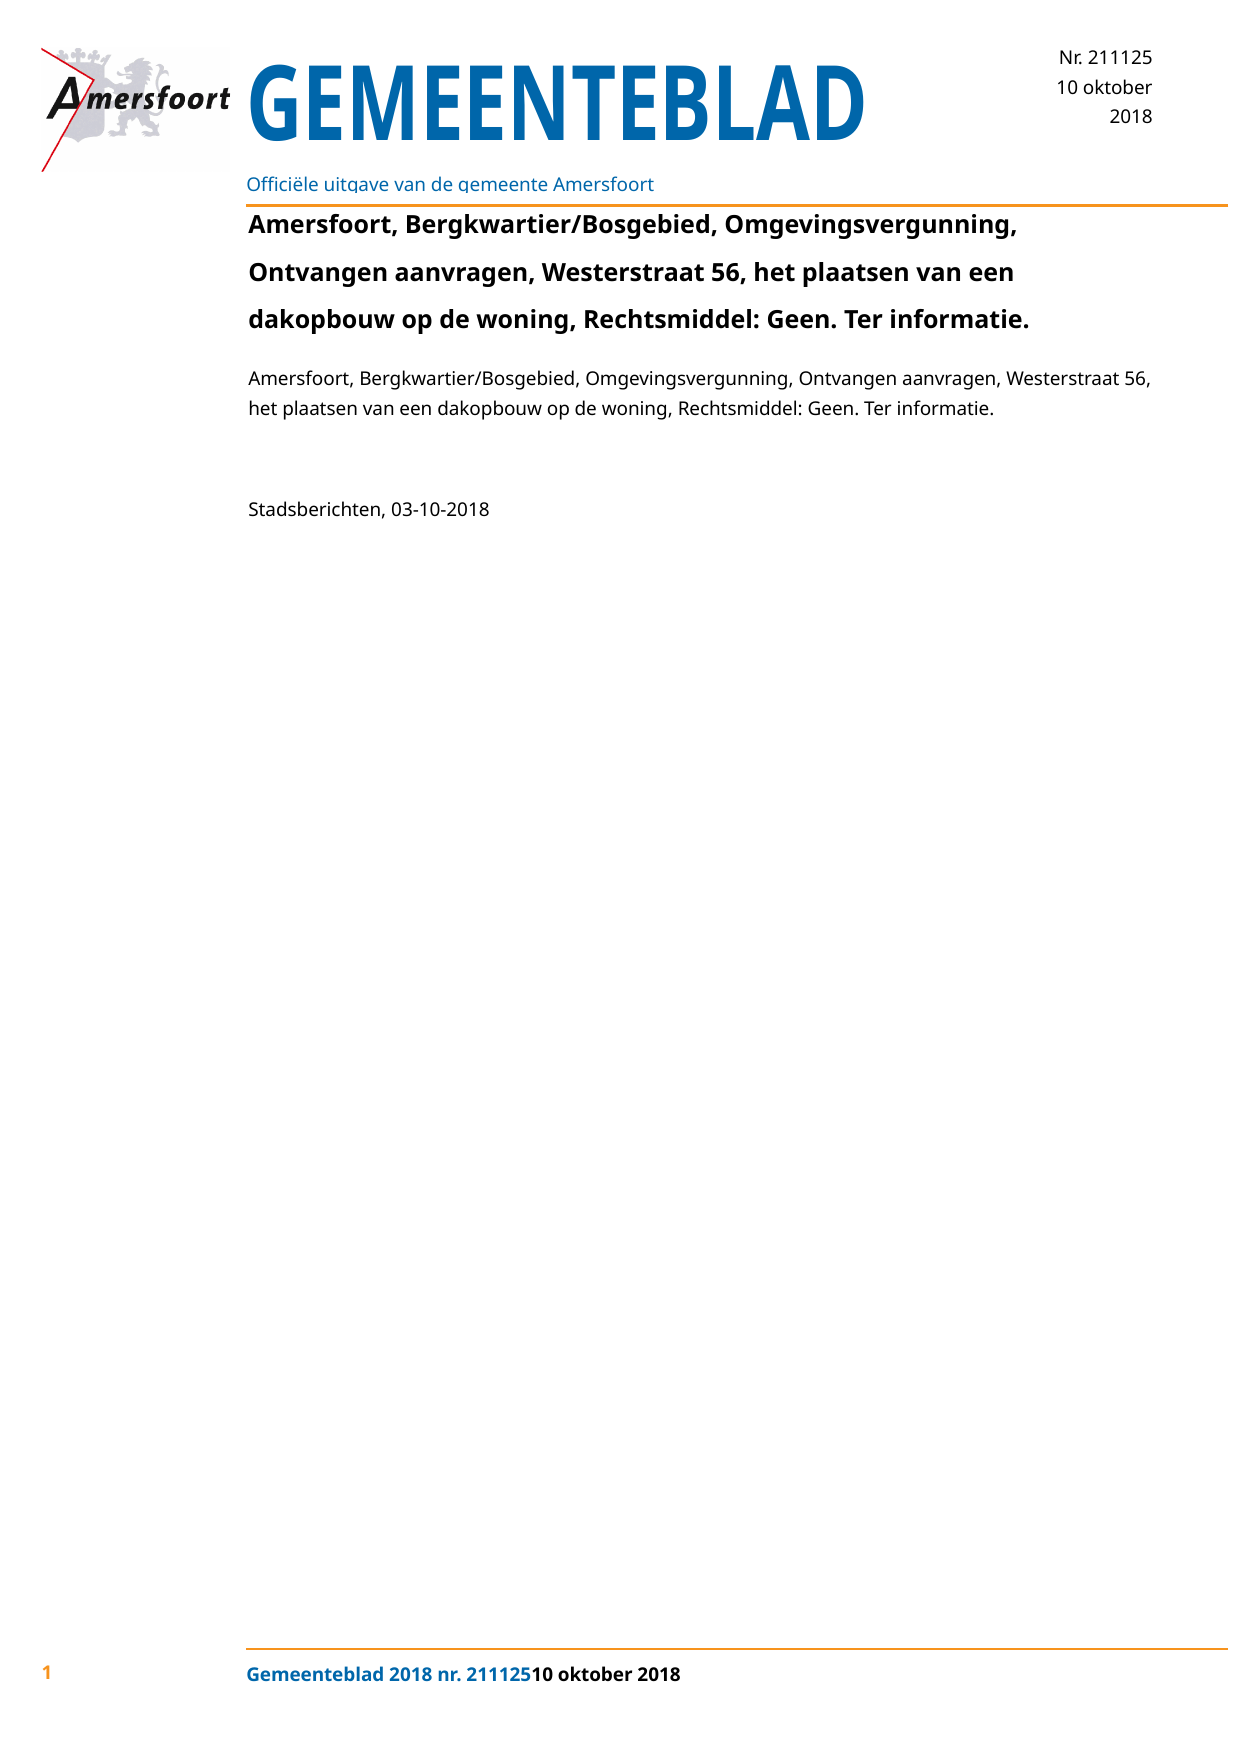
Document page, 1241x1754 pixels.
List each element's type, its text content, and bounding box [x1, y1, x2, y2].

text Stadsberichten, 03-10-2018 [248, 496, 1152, 522]
text Amersfoort, Bergkwartier/Bosgebied, Omgevingsvergunning, Ontvangen aanvragen, Westerstraat 56, het plaatsen van een dakopbouw op de woning, Rechtsmiddel: Geen. Ter informatie. [248, 207, 1152, 336]
picture [41, 47, 231, 172]
text Amersfoort, Bergkwartier/Bosgebied, Omgevingsvergunning, Ontvangen aanvragen, Westerstraat 56, het plaatsen van een dakopbouw op de woning, Rechtsmiddel: Geen. Ter informatie. [248, 366, 1152, 421]
